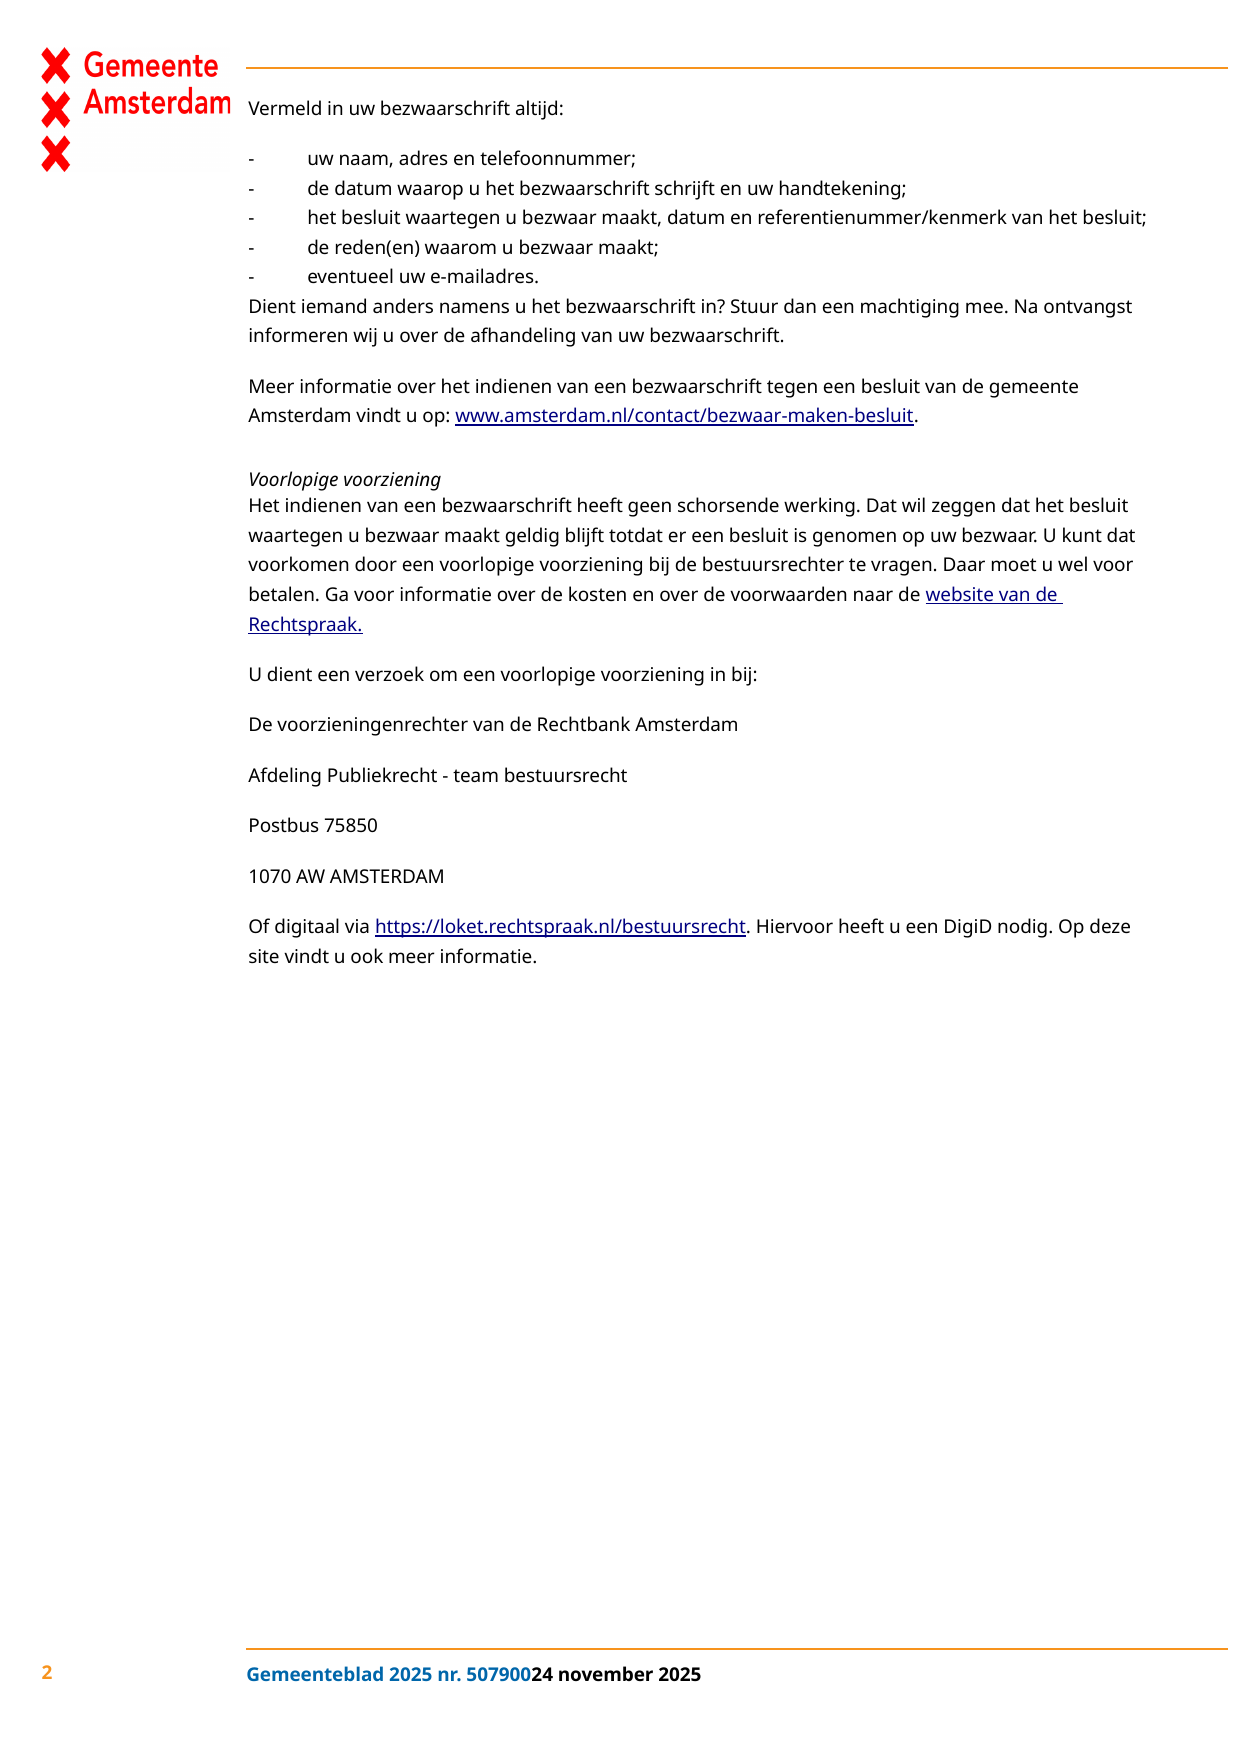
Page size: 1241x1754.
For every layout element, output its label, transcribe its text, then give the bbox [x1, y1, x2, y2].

list het besluit waartegen u bezwaar maakt, datum en referentienummer/kenmerk van het besluit; [248, 204, 1152, 230]
text Voorlopige voorziening [248, 467, 1152, 492]
text De voorzieningenrechter van de Rechtbank Amsterdam [248, 712, 1152, 737]
list de datum waarop u het bezwaarschrift schrijft en uw handtekening; [248, 175, 1152, 201]
list eventueel uw e-mailadres. [248, 263, 1152, 289]
text Dient iemand anders namens u het bezwaarschrift in? Stuur dan een machtiging mee. Na ontvangst informeren wij u over de afhandeling van uw bezwaarschrift. [248, 293, 1152, 348]
text Afdeling Publiekrecht - team bestuursrecht [248, 762, 1152, 788]
list uw naam, adres en telefoonnummer; [248, 145, 1152, 171]
list de reden(en) waarom u bezwaar maakt; [248, 234, 1152, 260]
text Of digitaal via https://loket.rechtspraak.nl/bestuursrecht. Hiervoor heeft u een DigiD nodig. Op deze site vindt u ook meer informatie. [248, 913, 1152, 968]
text Meer informatie over het indienen van een bezwaarschrift tegen een besluit van de gemeente Amsterdam vindt u op: www.amsterdam.nl/contact/bezwaar-maken-besluit. [248, 373, 1152, 428]
text 1070 AW AMSTERDAM [248, 863, 1152, 888]
text Postbus 75850 [248, 812, 1152, 838]
text Het indienen van een bezwaarschrift heeft geen schorsende werking. Dat wil zeggen dat het besluit waartegen u bezwaar maakt geldig blijft totdat er een besluit is genomen op uw bezwaar. U kunt dat voorkomen door een voorlopige voorziening bij de bestuursrechter te vragen. Daar moet u wel voor betalen. Ga voor informatie over de kosten en over de voorwaarden naar de website van de Rechtspraak. [248, 492, 1152, 636]
text Vermeld in uw bezwaarschrift altijd: [248, 95, 1152, 121]
text U dient een verzoek om een voorlopige voorziening in bij: [248, 661, 1152, 687]
picture [41, 47, 231, 172]
